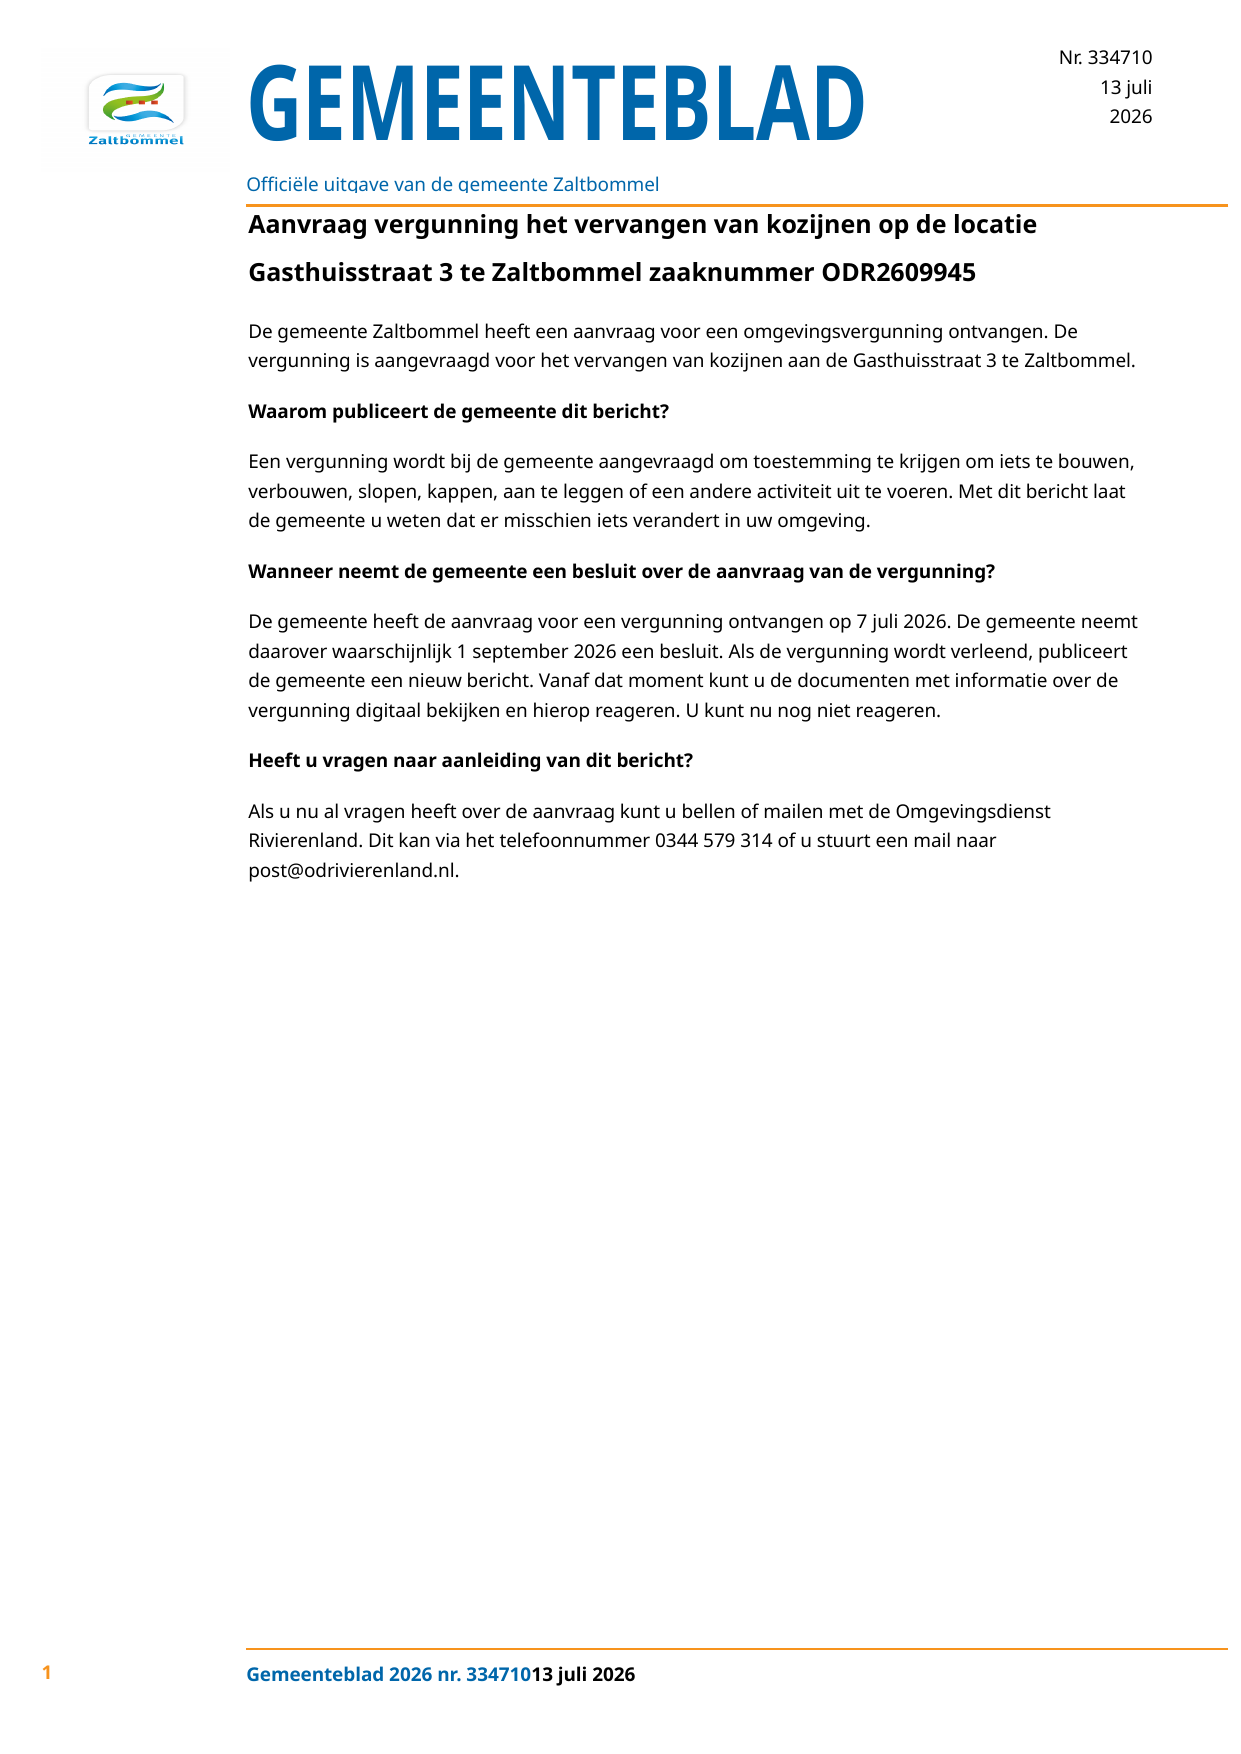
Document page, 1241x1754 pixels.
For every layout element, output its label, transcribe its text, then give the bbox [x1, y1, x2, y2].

text Als u nu al vragen heeft over de aanvraag kunt u bellen of mailen met de Omgevingsdienst Rivierenland. Dit kan via het telefoonnummer 0344 579 314 of u stuurt een mail naar post@odrivierenland.nl. [248, 798, 1152, 883]
text De gemeente Zaltbommel heeft een aanvraag voor een omgevingsvergunning ontvangen. De vergunning is aangevraagd voor het vervangen van kozijnen aan de Gasthuisstraat 3 te Zaltbommel. [248, 318, 1152, 373]
text Aanvraag vergunning het vervangen van kozijnen op de locatie Gasthuisstraat 3 te Zaltbommel zaaknummer ODR2609945 [248, 207, 1152, 288]
text Een vergunning wordt bij de gemeente aangevraagd om toestemming te krijgen om iets te bouwen, verbouwen, slopen, kappen, aan te leggen of een andere activiteit uit te voeren. Met dit bericht laat de gemeente u weten dat er misschien iets verandert in uw omgeving. [248, 448, 1152, 533]
text Wanneer neemt de gemeente een besluit over de aanvraag van de vergunning? [248, 558, 1152, 584]
text Heeft u vragen naar aanleiding van dit bericht? [248, 747, 1152, 773]
picture [41, 47, 231, 172]
text Waarom publiceert de gemeente dit bericht? [248, 398, 1152, 424]
text De gemeente heeft de aanvraag voor een vergunning ontvangen op 7 juli 2026. De gemeente neemt daarover waarschijnlijk 1 september 2026 een besluit. Als de vergunning wordt verleend, publiceert de gemeente een nieuw bericht. Vanaf dat moment kunt u de documenten met informatie over de vergunning digitaal bekijken en hierop reageren. U kunt nu nog niet reageren. [248, 608, 1152, 723]
